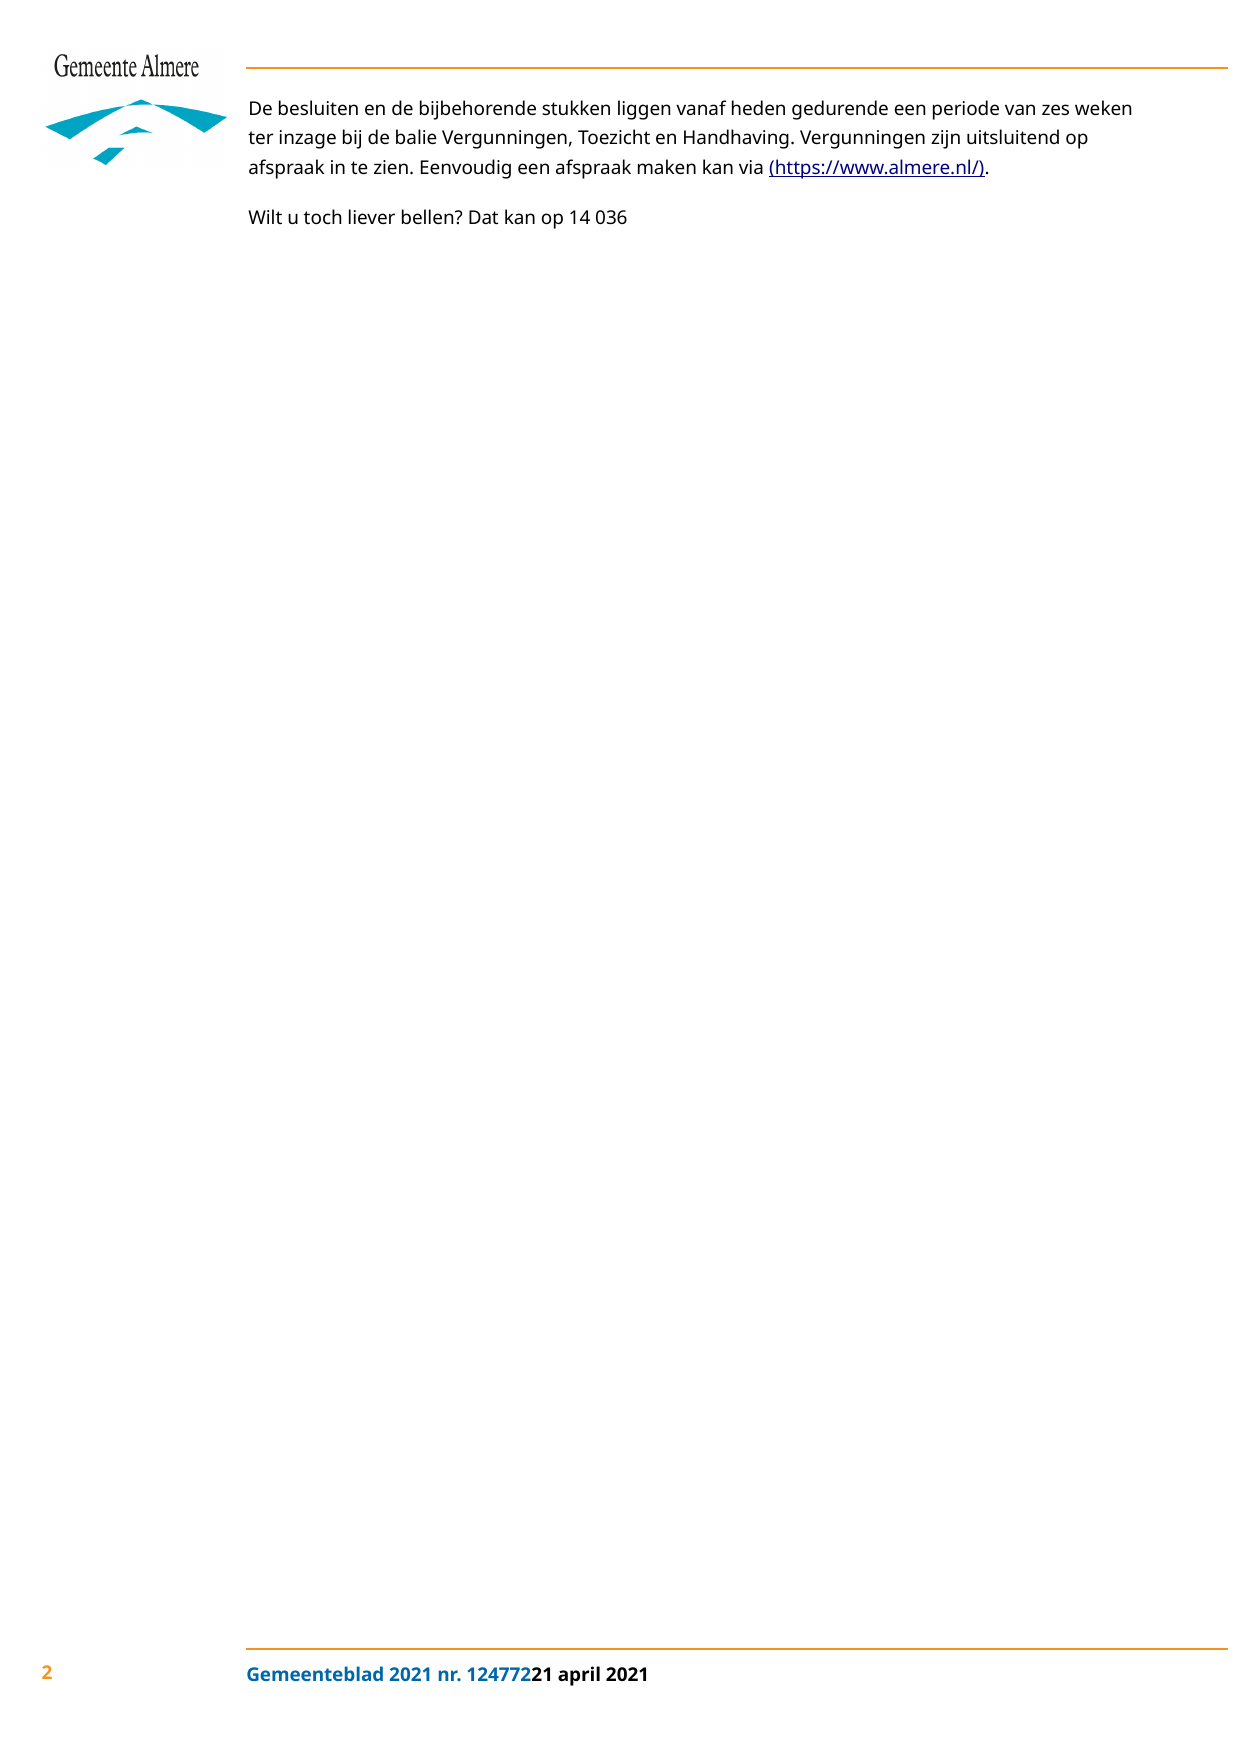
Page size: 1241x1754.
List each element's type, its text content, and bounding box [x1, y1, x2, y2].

text De besluiten en de bijbehorende stukken liggen vanaf heden gedurende een periode van zes weken ter inzage bij de balie Vergunningen, Toezicht en Handhaving. Vergunningen zijn uitsluitend op afspraak in te zien. Eenvoudig een afspraak maken kan via (https://www.almere.nl/). [248, 95, 1152, 180]
text Wilt u toch liever bellen? Dat kan op 14 036 [248, 204, 1152, 230]
picture [41, 47, 231, 172]
